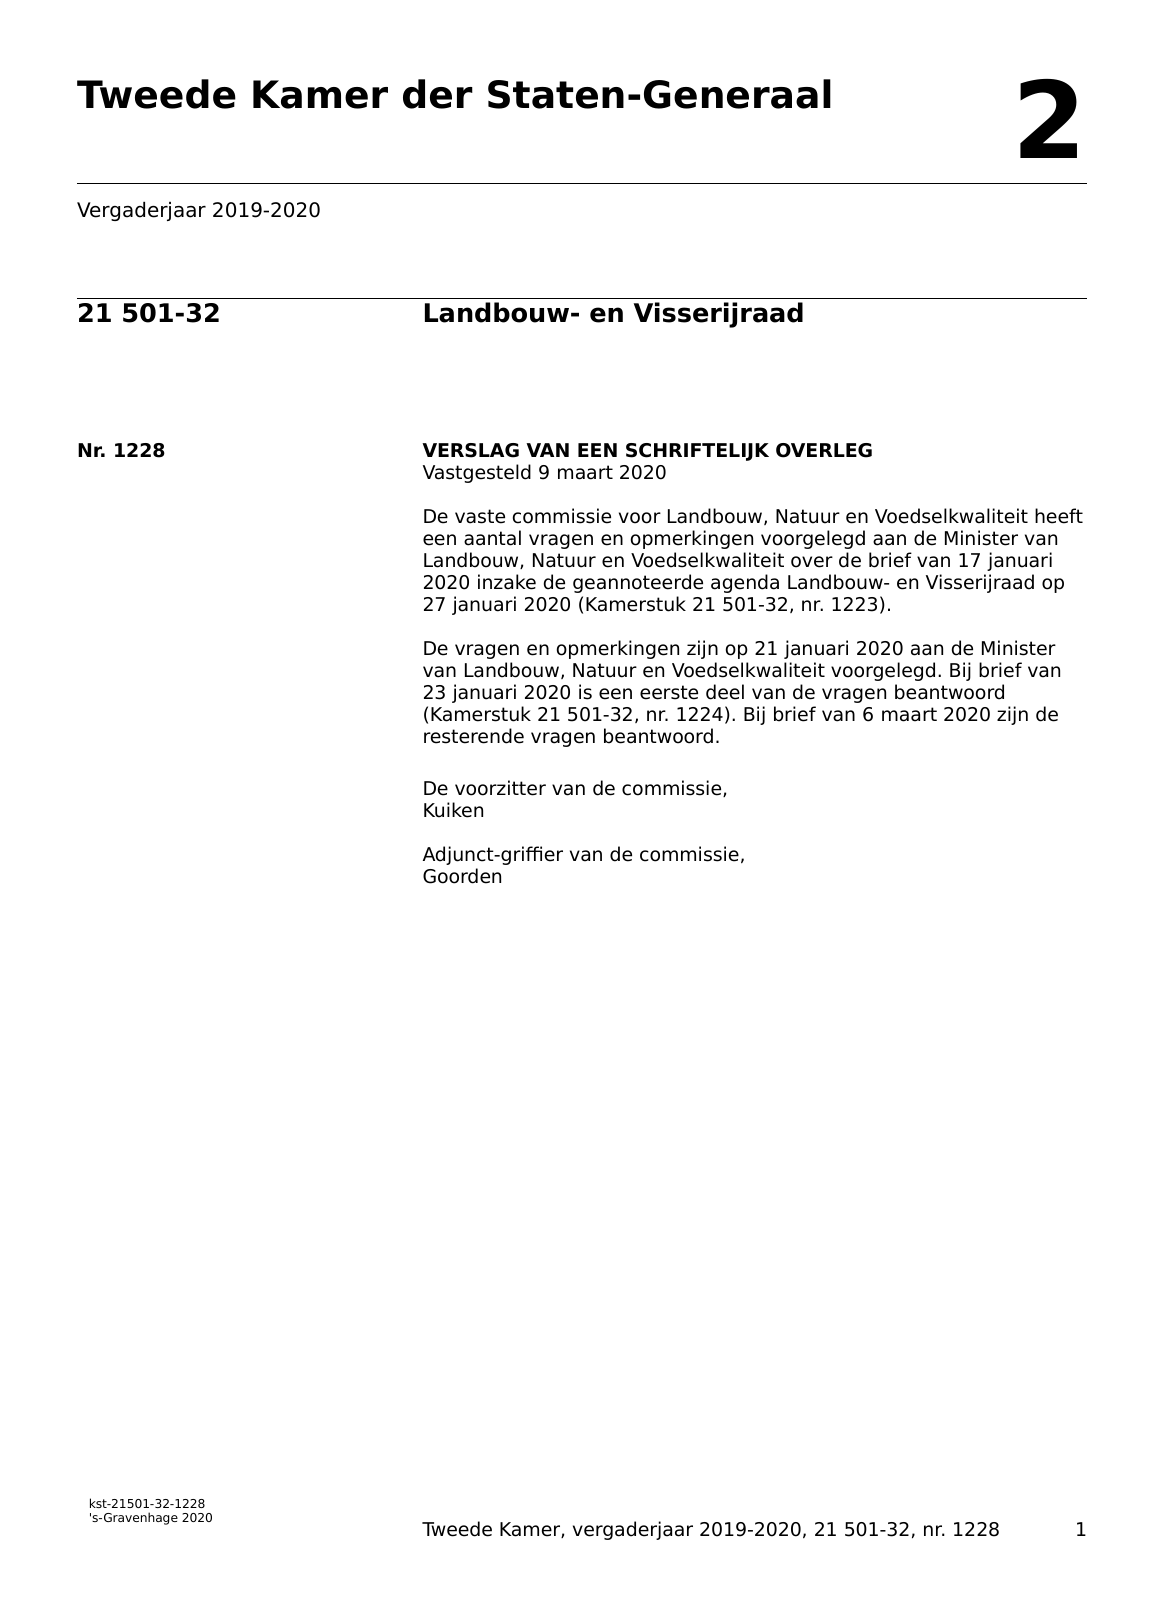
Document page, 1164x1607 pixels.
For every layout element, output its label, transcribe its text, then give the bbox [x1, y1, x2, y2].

text 's-Gravenhage 2020 [88, 1511, 323, 1525]
text Adjunct-griffier van de commissie, Goorden [422, 844, 1087, 888]
table_header 2 [886, 59, 1087, 183]
table_cell Vergaderjaar 2019-2020 [77, 184, 1087, 298]
subtitle 21 501-32 Landbouw- en Visserijraad [77, 299, 1087, 329]
text De voorzitter van de commissie, Kuiken [422, 778, 1087, 822]
text kst-21501-32-1228 [88, 1497, 323, 1511]
text De vaste commissie voor Landbouw, Natuur en Voedselkwaliteit heeft een aantal vragen en opmerkingen voorgelegd aan de Minister van Landbouw, Natuur en Voedselkwaliteit over de brief van 17 januari 2020 inzake de geannoteerde agenda Landbouw- en Visserijraad op 27 januari 2020 (Kamerstuk 21 501-32, nr. 1223). [422, 506, 1087, 616]
text Vastgesteld 9 maart 2020 [422, 462, 1087, 484]
text De vragen en opmerkingen zijn op 21 januari 2020 aan de Minister van Landbouw, Natuur en Voedselkwaliteit voorgelegd. Bij brief van 23 januari 2020 is een eerste deel van de vragen beantwoord (Kamerstuk 21 501-32, nr. 1224). Bij brief van 6 maart 2020 zijn de resterende vragen beantwoord. [422, 638, 1087, 748]
table_header Tweede Kamer der Staten-Generaal [77, 59, 886, 183]
subtitle Nr. 1228 VERSLAG VAN EEN SCHRIFTELIJK OVERLEG [77, 440, 1087, 462]
